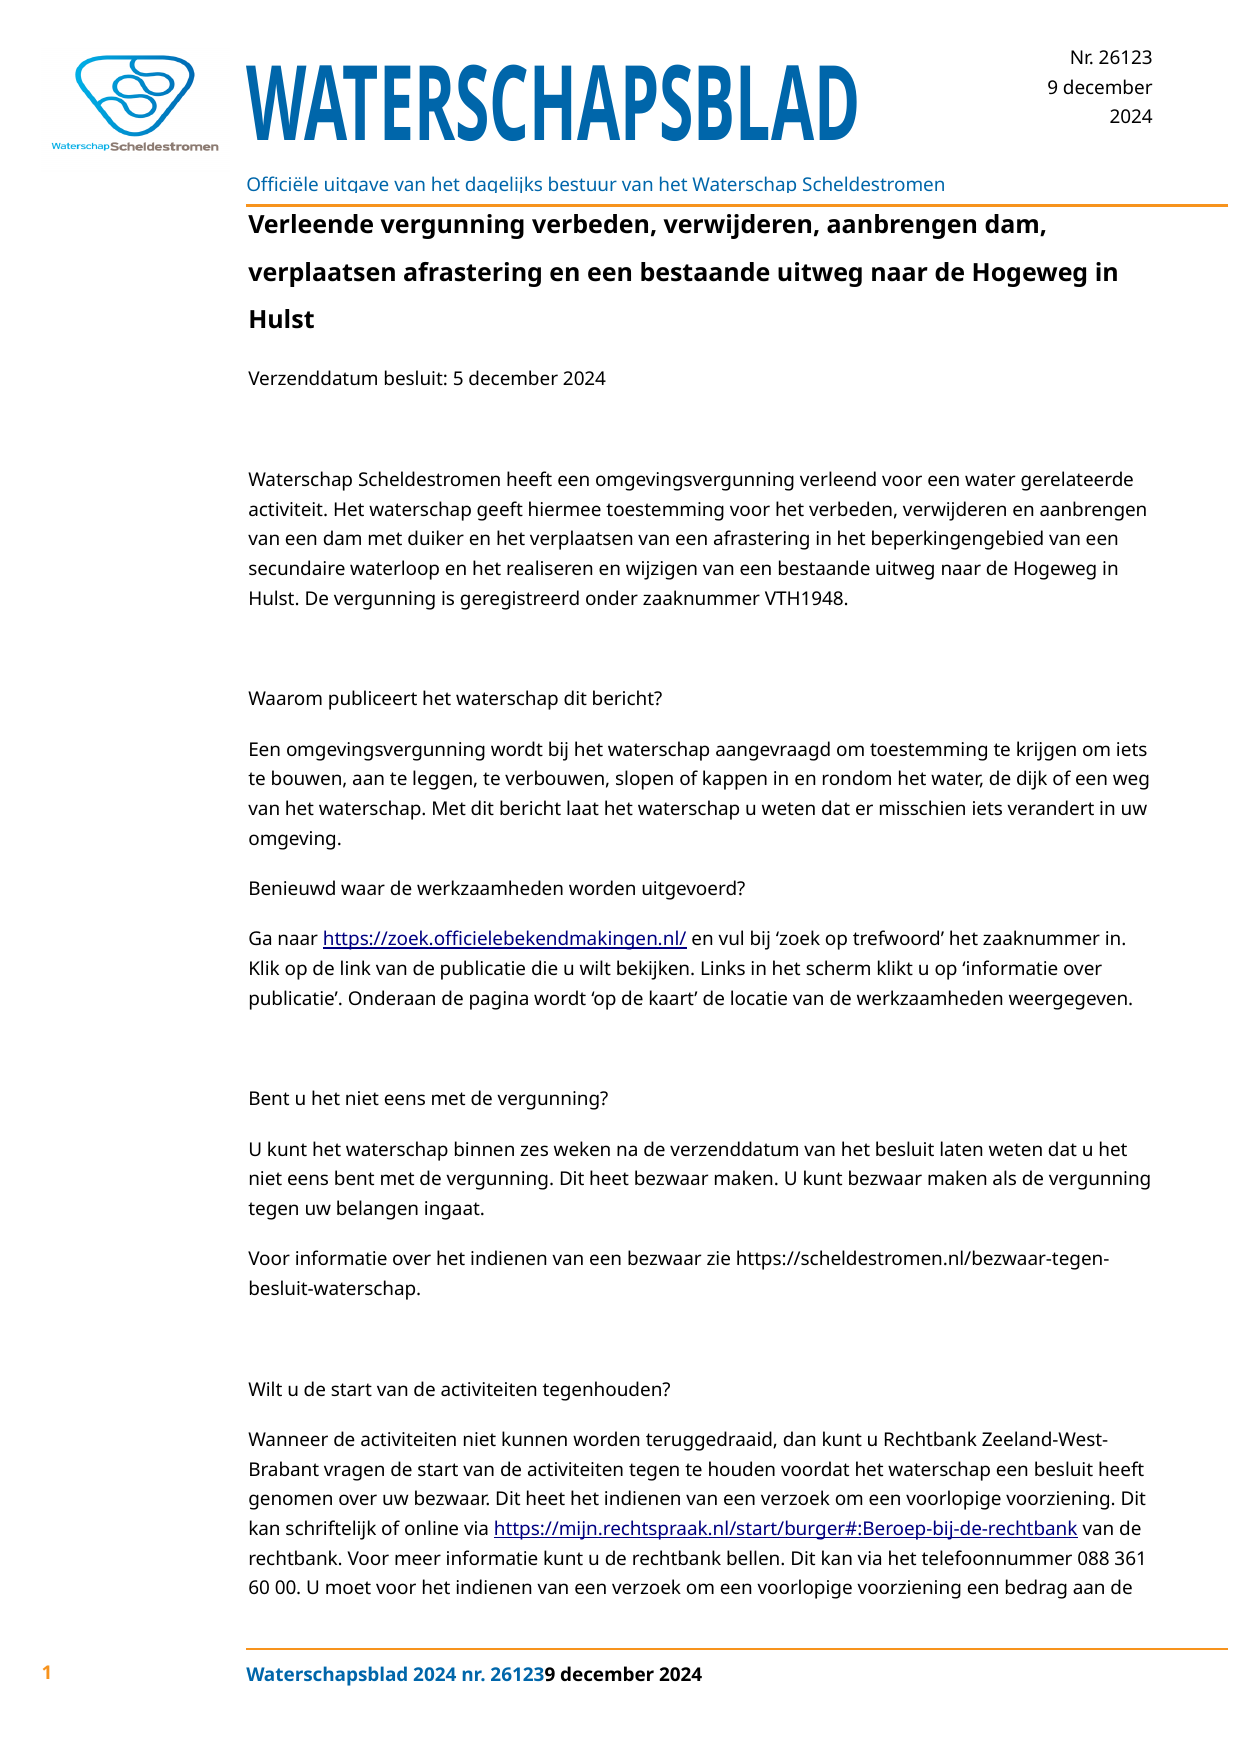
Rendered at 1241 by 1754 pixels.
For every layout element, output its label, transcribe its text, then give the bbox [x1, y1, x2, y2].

picture [41, 47, 231, 172]
text Bent u het niet eens met de vergunning? [248, 1086, 1152, 1111]
text Benieuwd waar de werkzaamheden worden uitgevoerd? [248, 875, 1152, 901]
text Ga naar https://zoek.officielebekendmakingen.nl/ en vul bij ‘zoek op trefwoord’ het zaaknummer in. Klik op de link van de publicatie die u wilt bekijken. Links in het scherm klikt u op ‘informatie over publicatie’. Onderaan de pagina wordt ‘op de kaart’ de locatie van de werkzaamheden weergegeven. [248, 926, 1152, 1010]
text Voor informatie over het indienen van een bezwaar zie https://scheldestromen.nl/bezwaar-tegen-besluit-waterschap. [248, 1246, 1152, 1301]
text Wanneer de activiteiten niet kunnen worden teruggedraaid, dan kunt u Rechtbank Zeeland-West-Brabant vragen de start van de activiteiten tegen te houden voordat het waterschap een besluit heeft genomen over uw bezwaar. Dit heet het indienen van een verzoek om een voorlopige voorziening. Dit kan schriftelijk of online via https://mijn.rechtspraak.nl/start/burger#:Beroep-bij-de-rechtbank van de rechtbank. Voor meer informatie kunt u de rechtbank bellen. Dit kan via het telefoonnummer 088 361 60 00. U moet voor het indienen van een verzoek om een voorlopige voorziening een bedrag aan de [248, 1426, 1152, 1600]
text U kunt het waterschap binnen zes weken na de verzenddatum van het besluit laten weten dat u het niet eens bent met de vergunning. Dit heet bezwaar maken. U kunt bezwaar maken als de vergunning tegen uw belangen ingaat. [248, 1136, 1152, 1221]
text Waterschap Scheldestromen heeft een omgevingsvergunning verleend voor een water gerelateerde activiteit. Het waterschap geeft hiermee toestemming voor het verbeden, verwijderen en aanbrengen van een dam met duiker en het verplaatsen van een afrastering in het beperkingengebied van een secundaire waterloop en het realiseren en wijzigen van een bestaande uitweg naar de Hogeweg in Hulst. De vergunning is geregistreerd onder zaaknummer VTH1948. [248, 466, 1152, 610]
text Verzenddatum besluit: 5 december 2024 [248, 366, 1152, 391]
text Verleende vergunning verbeden, verwijderen, aanbrengen dam, verplaatsen afrastering en een bestaande uitweg naar de Hogeweg in Hulst [248, 207, 1152, 336]
text Een omgevingsvergunning wordt bij het waterschap aangevraagd om toestemming te krijgen om iets te bouwen, aan te leggen, te verbouwen, slopen of kappen in en rondom het water, de dijk of een weg van het waterschap. Met dit bericht laat het waterschap u weten dat er misschien iets verandert in uw omgeving. [248, 736, 1152, 850]
text Wilt u de start van de activiteiten tegenhouden? [248, 1376, 1152, 1402]
text Waarom publiceert het waterschap dit bericht? [248, 686, 1152, 711]
